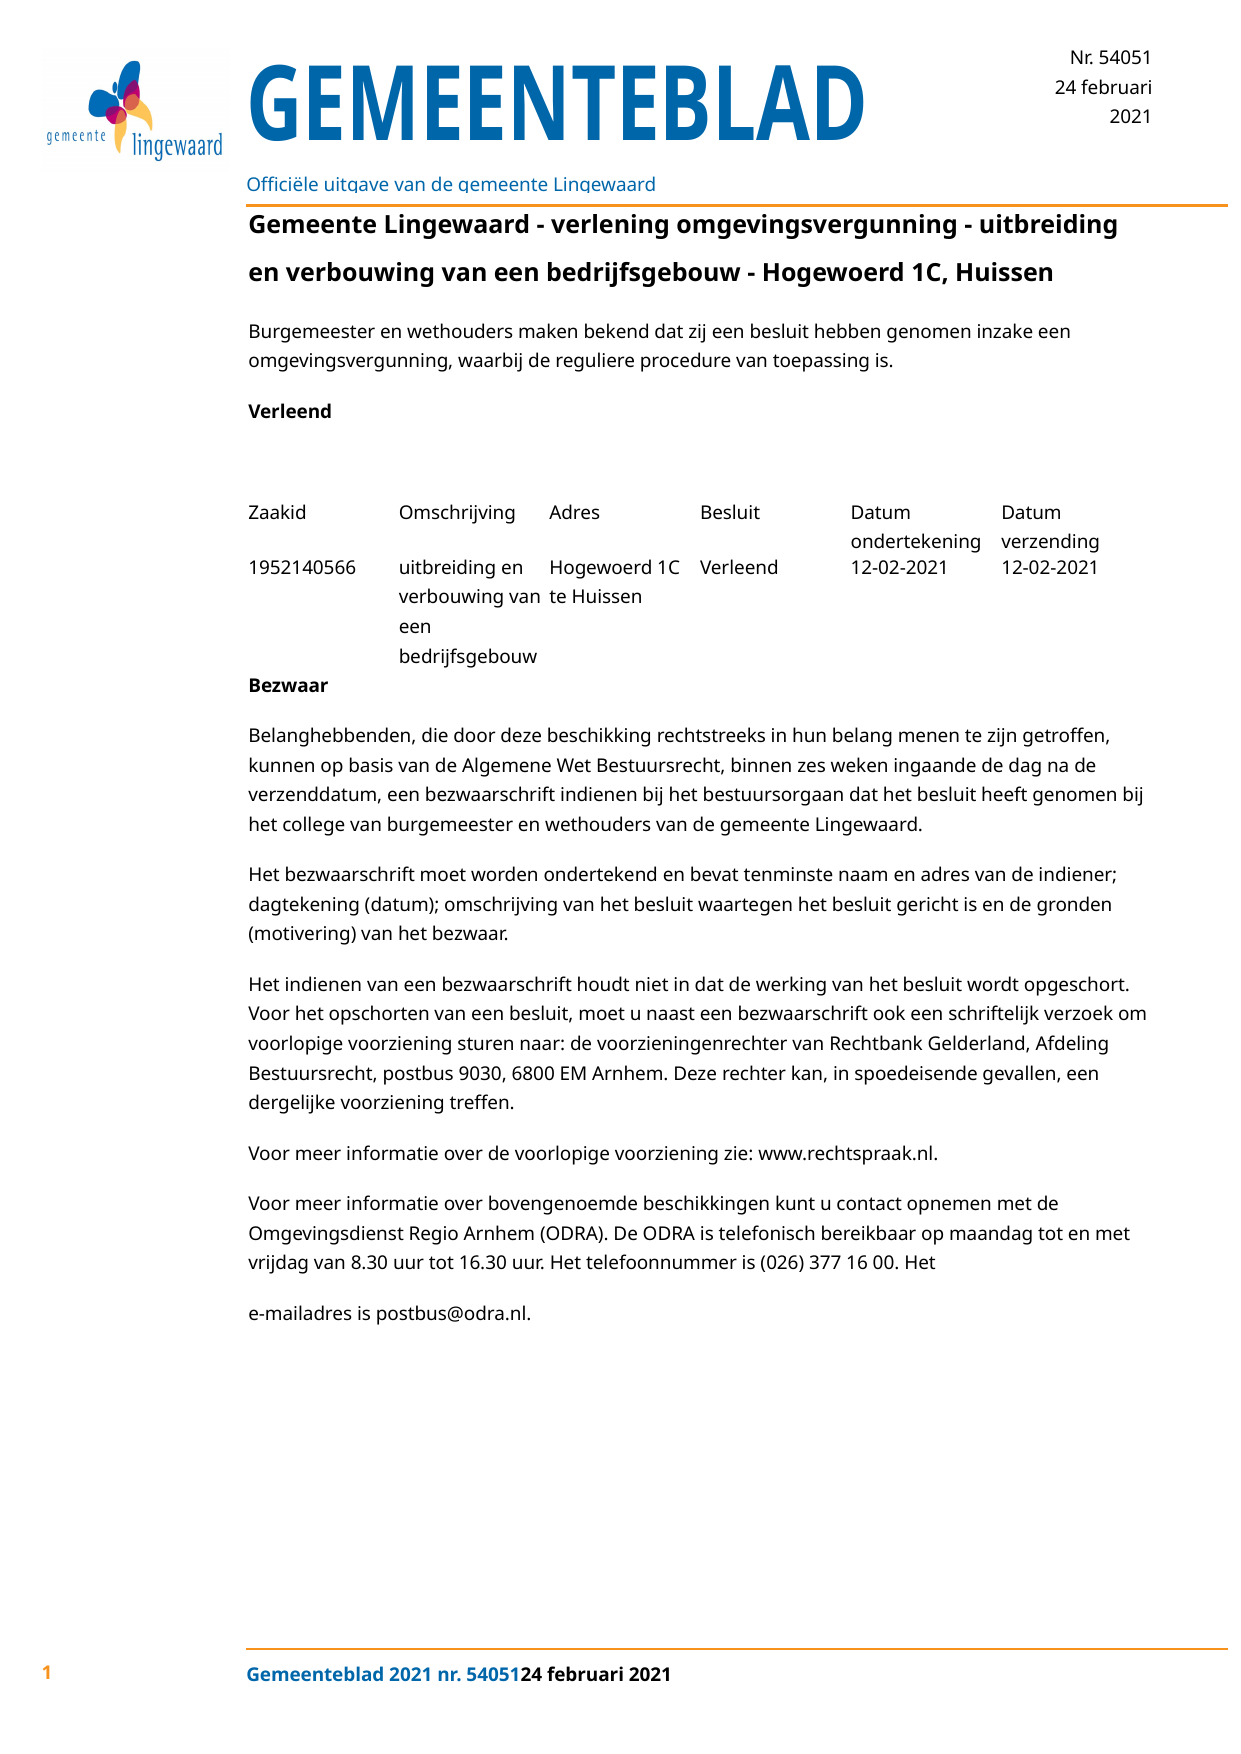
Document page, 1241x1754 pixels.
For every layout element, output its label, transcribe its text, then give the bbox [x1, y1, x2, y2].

table_header Besluit [700, 499, 850, 554]
text Burgemeester en wethouders maken bekend dat zij een besluit hebben genomen inzake een omgevingsvergunning, waarbij de reguliere procedure van toepassing is. [248, 318, 1152, 373]
table_cell 1952140566 [248, 554, 398, 669]
table_header Datum verzending [1001, 499, 1152, 554]
table_cell uitbreiding en verbouwing van een bedrijfsgebouw [399, 554, 549, 669]
text Gemeente Lingewaard - verlening omgevingsvergunning - uitbreiding en verbouwing van een bedrijfsgebouw - Hogewoerd 1C, Huissen [248, 207, 1152, 288]
text Voor meer informatie over de voorlopige voorziening zie: www.rechtspraak.nl. [248, 1140, 1152, 1166]
text Verleend [248, 398, 1152, 424]
text e-mailadres is postbus@odra.nl. [248, 1300, 1152, 1326]
text Voor meer informatie over bovengenoemde beschikkingen kunt u contact opnemen met de Omgevingsdienst Regio Arnhem (ODRA). De ODRA is telefonisch bereikbaar op maandag tot en met vrijdag van 8.30 uur tot 16.30 uur. Het telefoonnummer is (026) 377 16 00. Het [248, 1190, 1152, 1275]
table_cell Verleend [700, 554, 850, 669]
picture [41, 47, 231, 172]
text Het indienen van een bezwaarschrift houdt niet in dat de werking van het besluit wordt opgeschort. Voor het opschorten van een besluit, moet u naast een bezwaarschrift ook een schriftelijk verzoek om voorlopige voorziening sturen naar: de voorzieningenrechter van Rechtbank Gelderland, Afdeling Bestuursrecht, postbus 9030, 6800 EM Arnhem. Deze rechter kan, in spoedeisende gevallen, een dergelijke voorziening treffen. [248, 971, 1152, 1115]
text Belanghebbenden, die door deze beschikking rechtstreeks in hun belang menen te zijn getroffen, kunnen op basis van de Algemene Wet Bestuursrecht, binnen zes weken ingaande de dag na de verzenddatum, een bezwaarschrift indienen bij het bestuursorgaan dat het besluit heeft genomen bij het college van burgemeester en wethouders van de gemeente Lingewaard. [248, 722, 1152, 837]
table_cell 12-02-2021 [1001, 554, 1152, 669]
table_header Zaakid [248, 499, 398, 554]
table_header Datum ondertekening [850, 499, 1001, 554]
table_cell Hogewoerd 1C te Huissen [549, 554, 700, 669]
table_header Adres [549, 499, 700, 554]
text Bezwaar [248, 672, 1152, 698]
text Het bezwaarschrift moet worden ondertekend en bevat tenminste naam en adres van de indiener; dagtekening (datum); omschrijving van het besluit waartegen het besluit gericht is en de gronden (motivering) van het bezwaar. [248, 861, 1152, 946]
table_header Omschrijving [399, 499, 549, 554]
table_cell 12-02-2021 [850, 554, 1001, 669]
